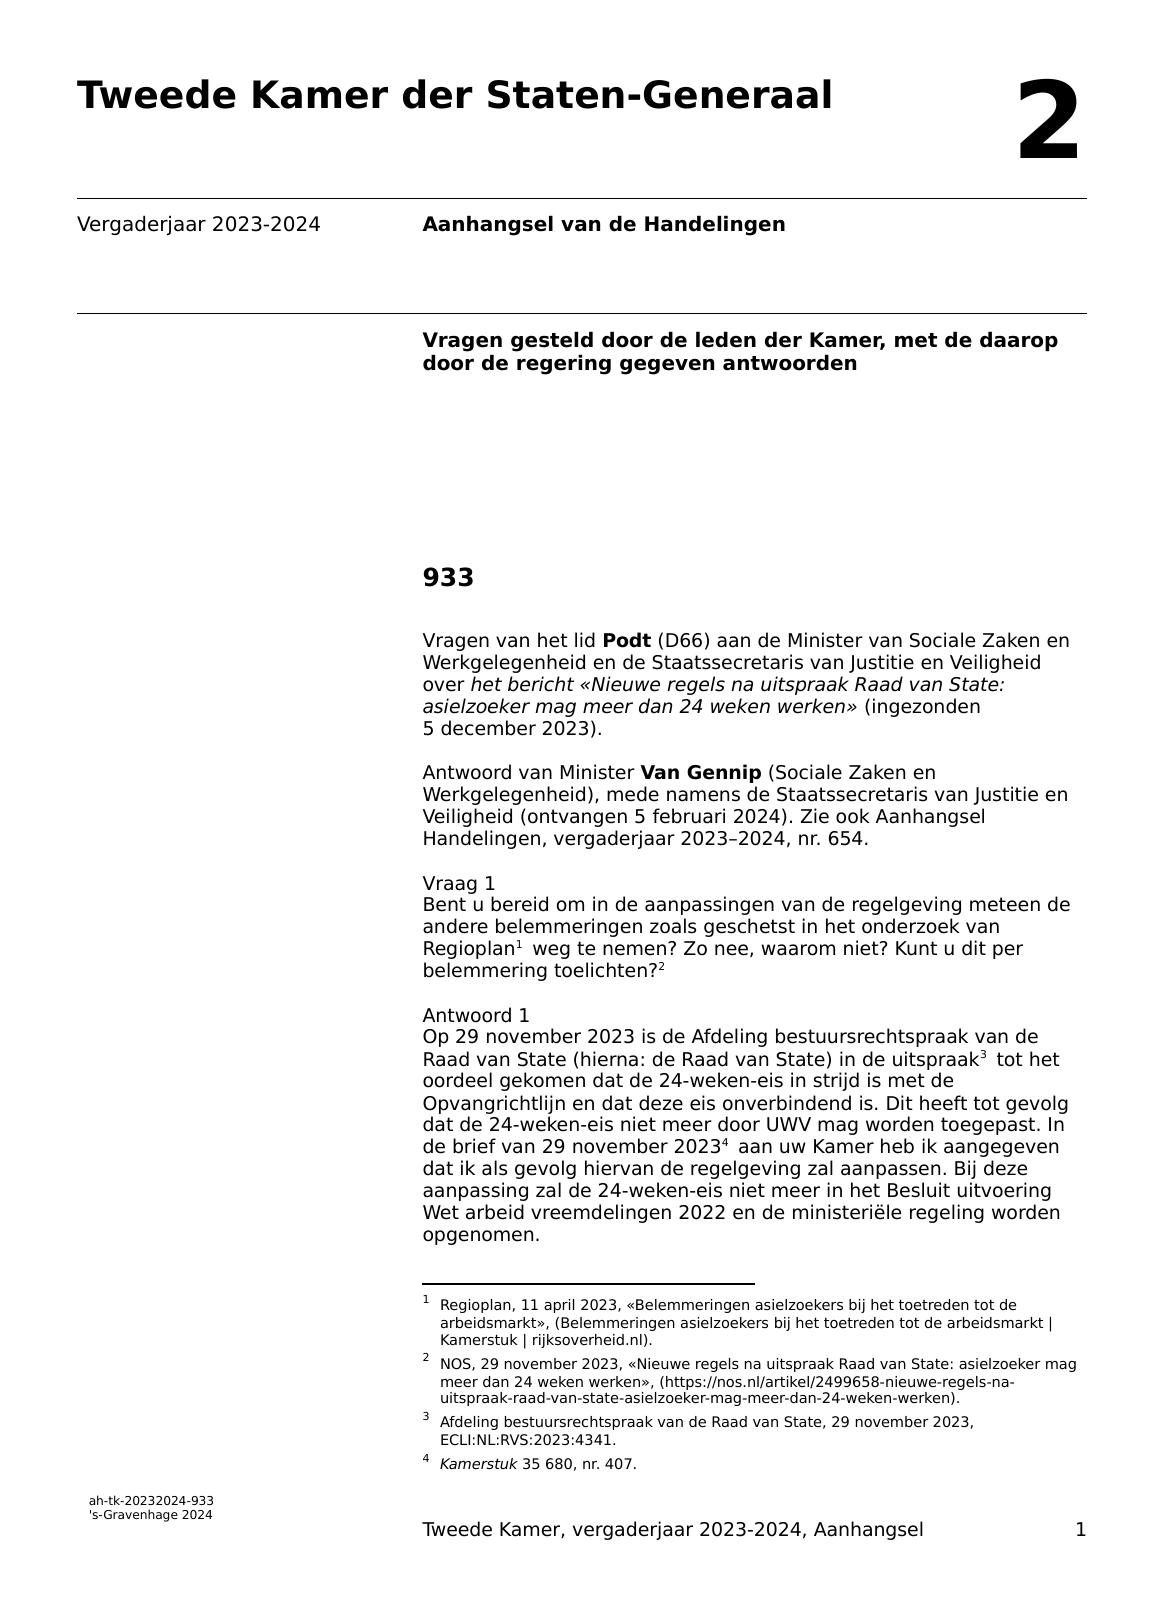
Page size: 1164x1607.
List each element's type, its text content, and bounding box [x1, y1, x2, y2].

text Antwoord van Minister Van Gennip (Sociale Zaken en Werkgelegenheid), mede namens de Staatssecretaris van Justitie en Veiligheid (ontvangen 5 februari 2024). Zie ook Aanhangsel Handelingen, vergaderjaar 2023–2024, nr. 654. [422, 762, 1087, 850]
table_cell [77, 314, 422, 375]
text NOS, 29 november 2023, «Nieuwe regels na uitspraak Raad van State: asielzoeker mag meer dan 24 weken werken», (https://nos.nl/artikel/2499658-nieuwe-regels-na-uitspraak-raad-van-state-asielzoeker-mag-meer-dan-24-weken-werken). [422, 1352, 1087, 1407]
text Op 29 november 2023 is de Afdeling bestuursrechtspraak van de Raad van State (hierna: de Raad van State) in de uitspraak tot het oordeel gekomen dat de 24-weken-eis in strijd is met de Opvangrichtlijn en dat deze eis onverbindend is. Dit heeft tot gevolg dat de 24-weken-eis niet meer door UWV mag worden toegepast. In de brief van 29 november 2023 aan uw Kamer heb ik aangegeven dat ik als gevolg hiervan de regelgeving zal aanpassen. Bij deze aanpassing zal de 24-weken-eis niet meer in het Besluit uitvoering Wet arbeid vreemdelingen 2022 en de ministeriële regeling worden opgenomen. [422, 1026, 1087, 1246]
text Regioplan, 11 april 2023, «Belemmeringen asielzoekers bij het toetreden tot de arbeidsmarkt», (Belemmeringen asielzoekers bij het toetreden tot de arbeidsmarkt | Kamerstuk | rijksoverheid.nl). [422, 1293, 1087, 1349]
text 's-Gravenhage 2024 [88, 1508, 323, 1522]
table_cell Aanhangsel van de Handelingen [422, 199, 1087, 313]
text Vragen van het lid Podt (D66) aan de Minister van Sociale Zaken en Werkgelegenheid en de Staatssecretaris van Justitie en Veiligheid over het bericht «Nieuwe regels na uitspraak Raad van State: asielzoeker mag meer dan 24 weken werken» (ingezonden 5 december 2023). [422, 630, 1087, 740]
text Afdeling bestuursrechtspraak van de Raad van State, 29 november 2023, ECLI:NL:RVS:2023:4341. [422, 1410, 1087, 1449]
table_cell Vragen gesteld door de leden der Kamer, met de daarop door de regering gegeven antwoorden [422, 314, 1087, 375]
table_header Tweede Kamer der Staten-Generaal [77, 59, 886, 198]
text Vraag 1 [422, 872, 1087, 894]
text Antwoord 1 [422, 1004, 1087, 1026]
table_cell Vergaderjaar 2023-2024 [77, 199, 422, 313]
text Kamerstuk 35 680, nr. 407. [422, 1452, 1087, 1474]
table_header 2 [886, 59, 1087, 198]
text 933 [422, 563, 1087, 592]
text ah-tk-20232024-933 [88, 1494, 323, 1508]
text Bent u bereid om in de aanpassingen van de regelgeving meteen de andere belemmeringen zoals geschetst in het onderzoek van Regioplan weg te nemen? Zo nee, waarom niet? Kunt u dit per belemmering toelichten? [422, 894, 1087, 982]
